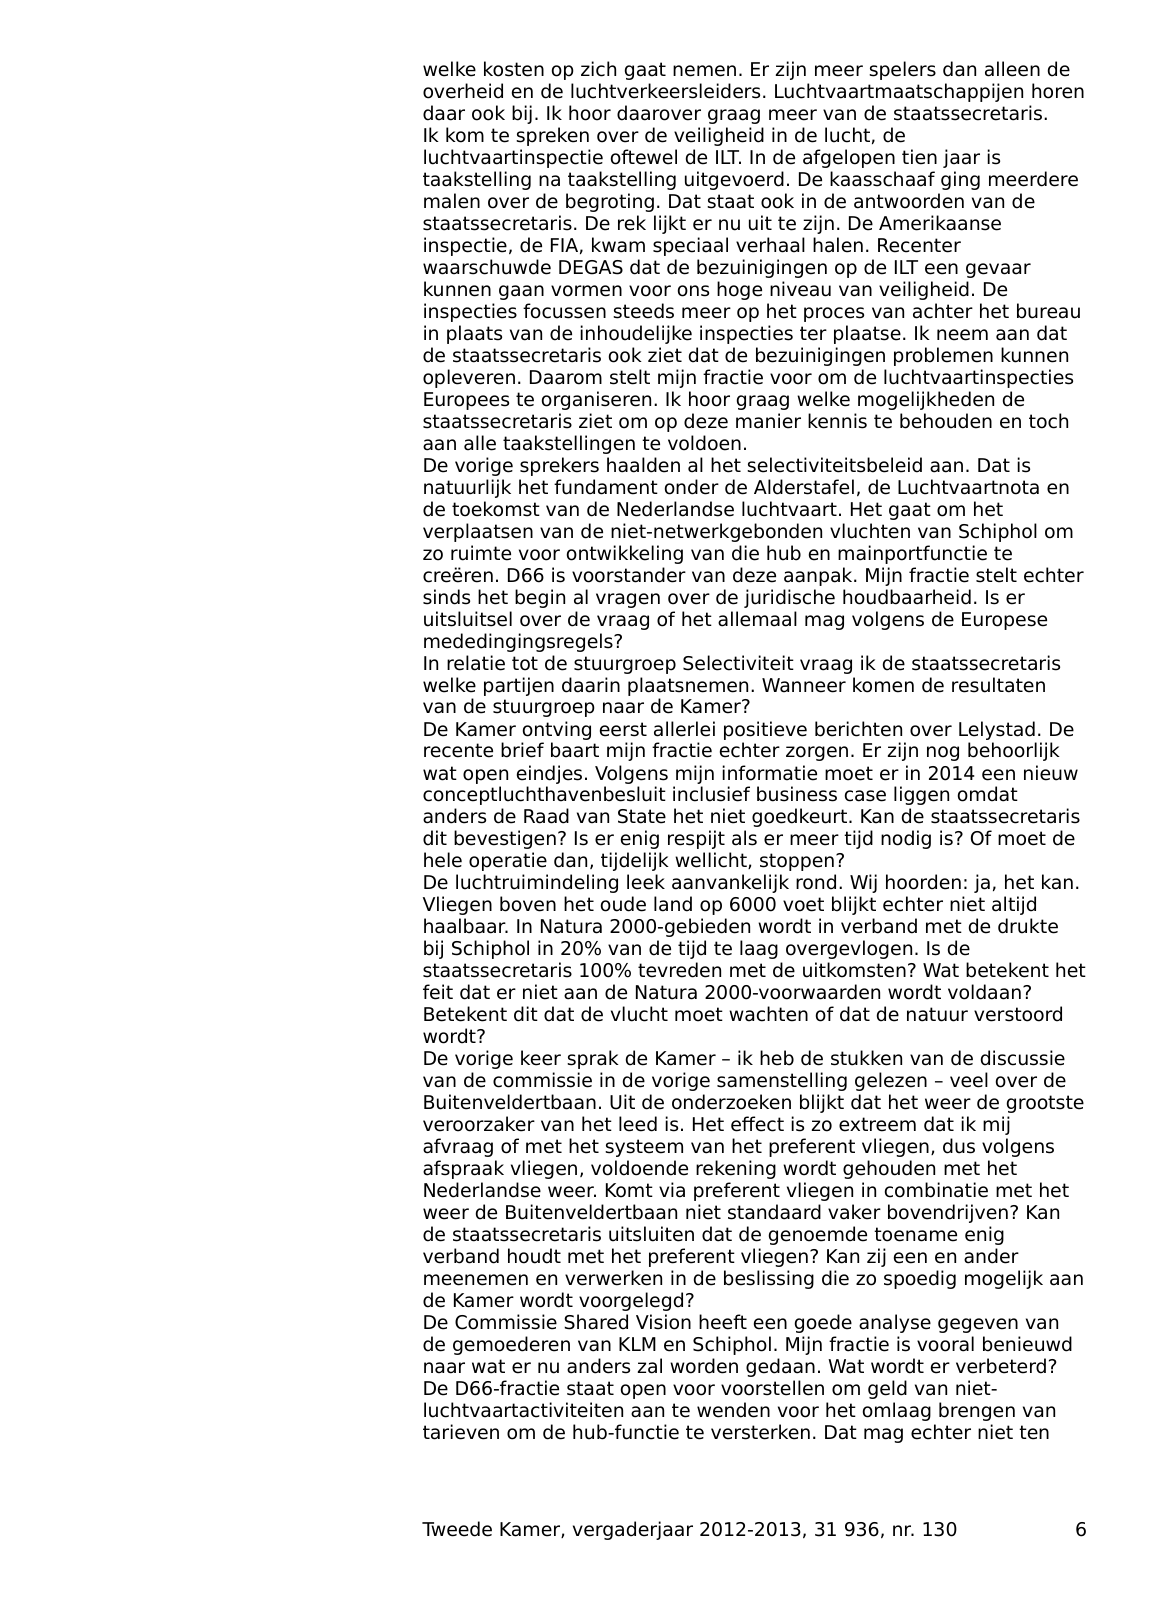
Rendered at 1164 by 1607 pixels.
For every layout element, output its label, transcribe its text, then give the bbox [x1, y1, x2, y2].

text De Commissie Shared Vision heeft een goede analyse gegeven van de gemoederen van KLM en Schiphol. Mijn fractie is vooral benieuwd naar wat er nu anders zal worden gedaan. Wat wordt er verbeterd? De D66-fractie staat open voor voorstellen om geld van niet-luchtvaartactiviteiten aan te wenden voor het omlaag brengen van tarieven om de hub-functie te versterken. Dat mag echter niet ten [422, 1312, 1087, 1444]
text De Kamer ontving eerst allerlei positieve berichten over Lelystad. De recente brief baart mijn fractie echter zorgen. Er zijn nog behoorlijk wat open eindjes. Volgens mijn informatie moet er in 2014 een nieuw conceptluchthavenbesluit inclusief business case liggen omdat anders de Raad van State het niet goedkeurt. Kan de staatssecretaris dit bevestigen? Is er enig respijt als er meer tijd nodig is? Of moet de hele operatie dan, tijdelijk wellicht, stoppen? [422, 718, 1087, 872]
text Ik kom te spreken over de veiligheid in de lucht, de luchtvaartinspectie oftewel de ILT. In de afgelopen tien jaar is taakstelling na taakstelling uitgevoerd. De kaasschaaf ging meerdere malen over de begroting. Dat staat ook in de antwoorden van de staatssecretaris. De rek lijkt er nu uit te zijn. De Amerikaanse inspectie, de FIA, kwam speciaal verhaal halen. Recenter waarschuwde DEGAS dat de bezuinigingen op de ILT een gevaar kunnen gaan vormen voor ons hoge niveau van veiligheid. De inspecties focussen steeds meer op het proces van achter het bureau in plaats van de inhoudelijke inspecties ter plaatse. Ik neem aan dat de staatssecretaris ook ziet dat de bezuinigingen problemen kunnen opleveren. Daarom stelt mijn fractie voor om de luchtvaartinspecties Europees te organiseren. Ik hoor graag welke mogelijkheden de staatssecretaris ziet om op deze manier kennis te behouden en toch aan alle taakstellingen te voldoen. [422, 125, 1087, 455]
text De vorige keer sprak de Kamer – ik heb de stukken van de discussie van de commissie in de vorige samenstelling gelezen – veel over de Buitenveldertbaan. Uit de onderzoeken blijkt dat het weer de grootste veroorzaker van het leed is. Het effect is zo extreem dat ik mij afvraag of met het systeem van het preferent vliegen, dus volgens afspraak vliegen, voldoende rekening wordt gehouden met het Nederlandse weer. Komt via preferent vliegen in combinatie met het weer de Buitenveldertbaan niet standaard vaker bovendrijven? Kan de staatssecretaris uitsluiten dat de genoemde toename enig verband houdt met het preferent vliegen? Kan zij een en ander meenemen en verwerken in de beslissing die zo spoedig mogelijk aan de Kamer wordt voorgelegd? [422, 1048, 1087, 1312]
text welke kosten op zich gaat nemen. Er zijn meer spelers dan alleen de overheid en de luchtverkeersleiders. Luchtvaartmaatschappijen horen daar ook bij. Ik hoor daarover graag meer van de staatssecretaris. [422, 59, 1087, 125]
text De luchtruimindeling leek aanvankelijk rond. Wij hoorden: ja, het kan. Vliegen boven het oude land op 6000 voet blijkt echter niet altijd haalbaar. In Natura 2000-gebieden wordt in verband met de drukte bij Schiphol in 20% van de tijd te laag overgevlogen. Is de staatssecretaris 100% tevreden met de uitkomsten? Wat betekent het feit dat er niet aan de Natura 2000-voorwaarden wordt voldaan? Betekent dit dat de vlucht moet wachten of dat de natuur verstoord wordt? [422, 872, 1087, 1048]
text De vorige sprekers haalden al het selectiviteitsbeleid aan. Dat is natuurlijk het fundament onder de Alderstafel, de Luchtvaartnota en de toekomst van de Nederlandse luchtvaart. Het gaat om het verplaatsen van de niet-netwerkgebonden vluchten van Schiphol om zo ruimte voor ontwikkeling van die hub en mainportfunctie te creëren. D66 is voorstander van deze aanpak. Mijn fractie stelt echter sinds het begin al vragen over de juridische houdbaarheid. Is er uitsluitsel over de vraag of het allemaal mag volgens de Europese mededingingsregels? [422, 455, 1087, 652]
text In relatie tot de stuurgroep Selectiviteit vraag ik de staatssecretaris welke partijen daarin plaatsnemen. Wanneer komen de resultaten van de stuurgroep naar de Kamer? [422, 652, 1087, 718]
